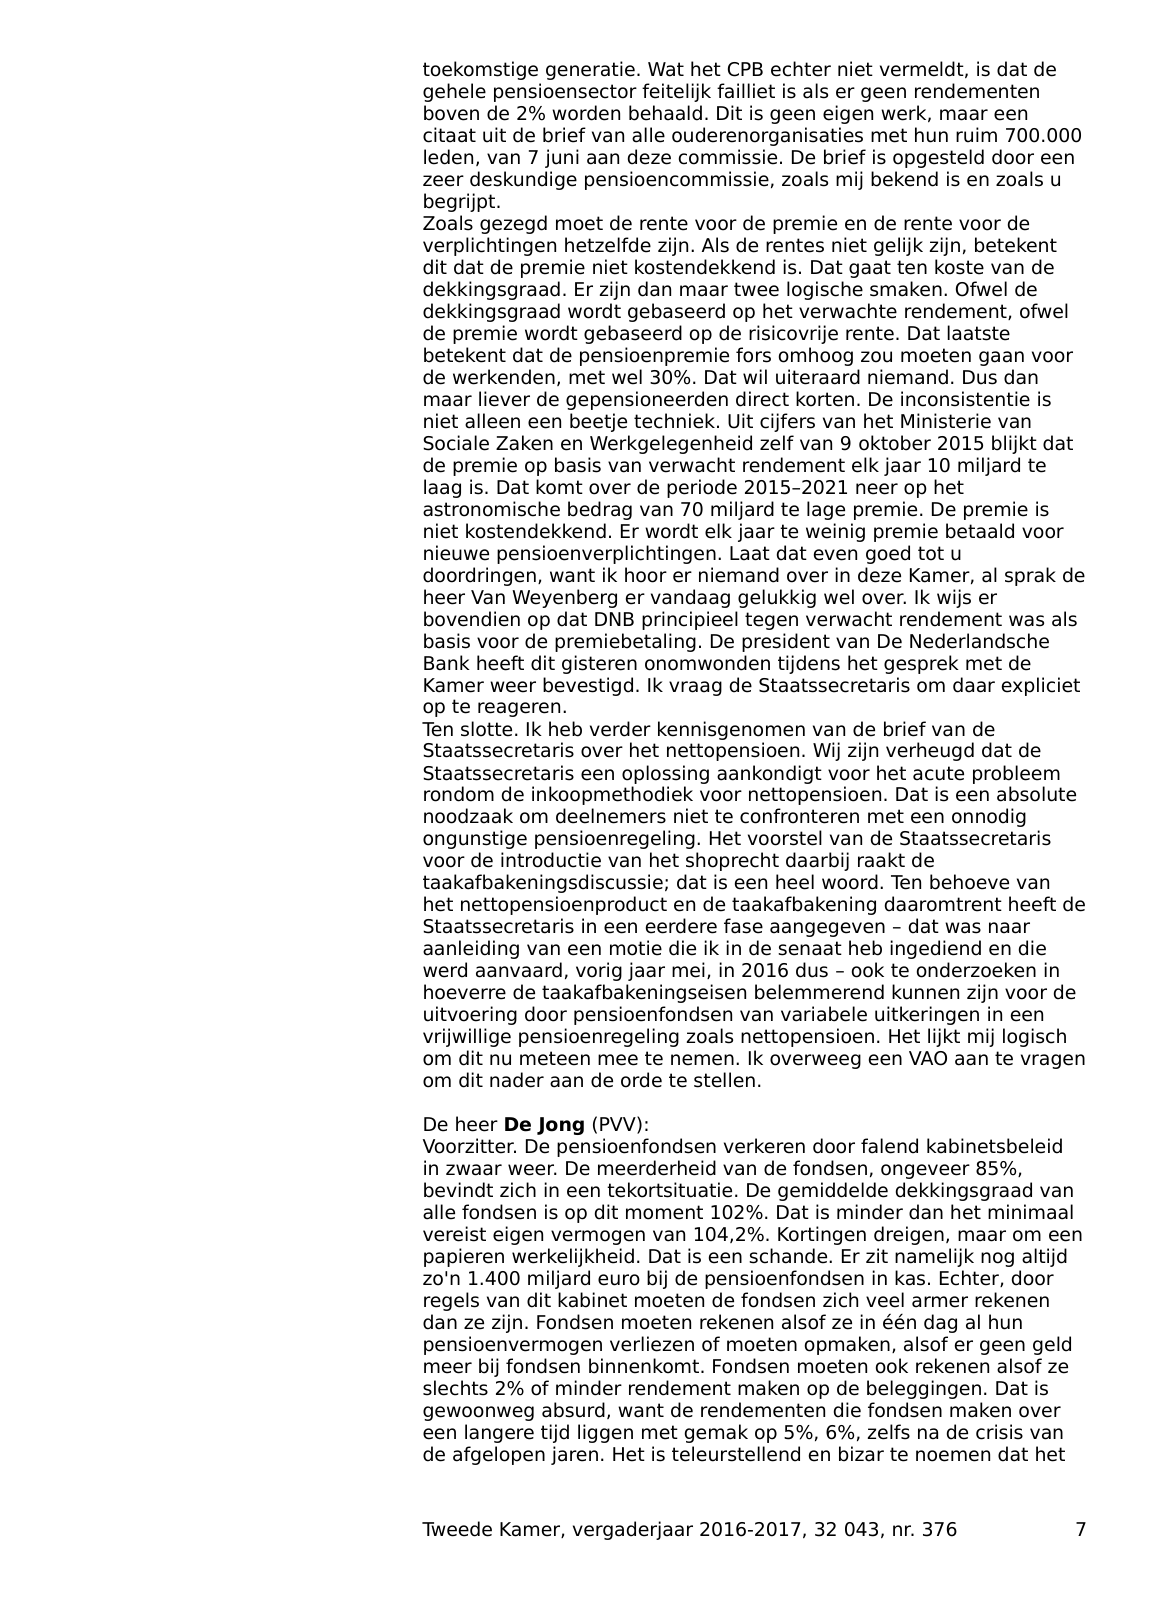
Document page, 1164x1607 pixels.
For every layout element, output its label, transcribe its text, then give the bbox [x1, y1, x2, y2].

text De heer De Jong (PVV): [422, 1114, 1087, 1136]
text toekomstige generatie. Wat het CPB echter niet vermeldt, is dat de gehele pensioensector feitelijk failliet is als er geen rendementen boven de 2% worden behaald. Dit is geen eigen werk, maar een citaat uit de brief van alle ouderenorganisaties met hun ruim 700.000 leden, van 7 juni aan deze commissie. De brief is opgesteld door een zeer deskundige pensioencommissie, zoals mij bekend is en zoals u begrijpt. [422, 59, 1087, 213]
text Zoals gezegd moet de rente voor de premie en de rente voor de verplichtingen hetzelfde zijn. Als de rentes niet gelijk zijn, betekent dit dat de premie niet kostendekkend is. Dat gaat ten koste van de dekkingsgraad. Er zijn dan maar twee logische smaken. Ofwel de dekkingsgraad wordt gebaseerd op het verwachte rendement, ofwel de premie wordt gebaseerd op de risicovrije rente. Dat laatste betekent dat de pensioenpremie fors omhoog zou moeten gaan voor de werkenden, met wel 30%. Dat wil uiteraard niemand. Dus dan maar liever de gepensioneerden direct korten. De inconsistentie is niet alleen een beetje techniek. Uit cijfers van het Ministerie van Sociale Zaken en Werkgelegenheid zelf van 9 oktober 2015 blijkt dat de premie op basis van verwacht rendement elk jaar 10 miljard te laag is. Dat komt over de periode 2015–2021 neer op het astronomische bedrag van 70 miljard te lage premie. De premie is niet kostendekkend. Er wordt elk jaar te weinig premie betaald voor nieuwe pensioenverplichtingen. Laat dat even goed tot u doordringen, want ik hoor er niemand over in deze Kamer, al sprak de heer Van Weyenberg er vandaag gelukkig wel over. Ik wijs er bovendien op dat DNB principieel tegen verwacht rendement was als basis voor de premiebetaling. De president van De Nederlandsche Bank heeft dit gisteren onomwonden tijdens het gesprek met de Kamer weer bevestigd. Ik vraag de Staatssecretaris om daar expliciet op te reageren. [422, 213, 1087, 718]
text Ten slotte. Ik heb verder kennisgenomen van de brief van de Staatssecretaris over het nettopensioen. Wij zijn verheugd dat de Staatssecretaris een oplossing aankondigt voor het acute probleem rondom de inkoopmethodiek voor nettopensioen. Dat is een absolute noodzaak om deelnemers niet te confronteren met een onnodig ongunstige pensioenregeling. Het voorstel van de Staatssecretaris voor de introductie van het shoprecht daarbij raakt de taakafbakeningsdiscussie; dat is een heel woord. Ten behoeve van het nettopensioenproduct en de taakafbakening daaromtrent heeft de Staatssecretaris in een eerdere fase aangegeven – dat was naar aanleiding van een motie die ik in de senaat heb ingediend en die werd aanvaard, vorig jaar mei, in 2016 dus – ook te onderzoeken in hoeverre de taakafbakeningseisen belemmerend kunnen zijn voor de uitvoering door pensioenfondsen van variabele uitkeringen in een vrijwillige pensioenregeling zoals nettopensioen. Het lijkt mij logisch om dit nu meteen mee te nemen. Ik overweeg een VAO aan te vragen om dit nader aan de orde te stellen. [422, 718, 1087, 1092]
text Voorzitter. De pensioenfondsen verkeren door falend kabinetsbeleid in zwaar weer. De meerderheid van de fondsen, ongeveer 85%, bevindt zich in een tekortsituatie. De gemiddelde dekkingsgraad van alle fondsen is op dit moment 102%. Dat is minder dan het minimaal vereist eigen vermogen van 104,2%. Kortingen dreigen, maar om een papieren werkelijkheid. Dat is een schande. Er zit namelijk nog altijd zo'n 1.400 miljard euro bij de pensioenfondsen in kas. Echter, door regels van dit kabinet moeten de fondsen zich veel armer rekenen dan ze zijn. Fondsen moeten rekenen alsof ze in één dag al hun pensioenvermogen verliezen of moeten opmaken, alsof er geen geld meer bij fondsen binnenkomt. Fondsen moeten ook rekenen alsof ze slechts 2% of minder rendement maken op de beleggingen. Dat is gewoonweg absurd, want de rendementen die fondsen maken over een langere tijd liggen met gemak op 5%, 6%, zelfs na de crisis van de afgelopen jaren. Het is teleurstellend en bizar te noemen dat het [422, 1136, 1087, 1466]
